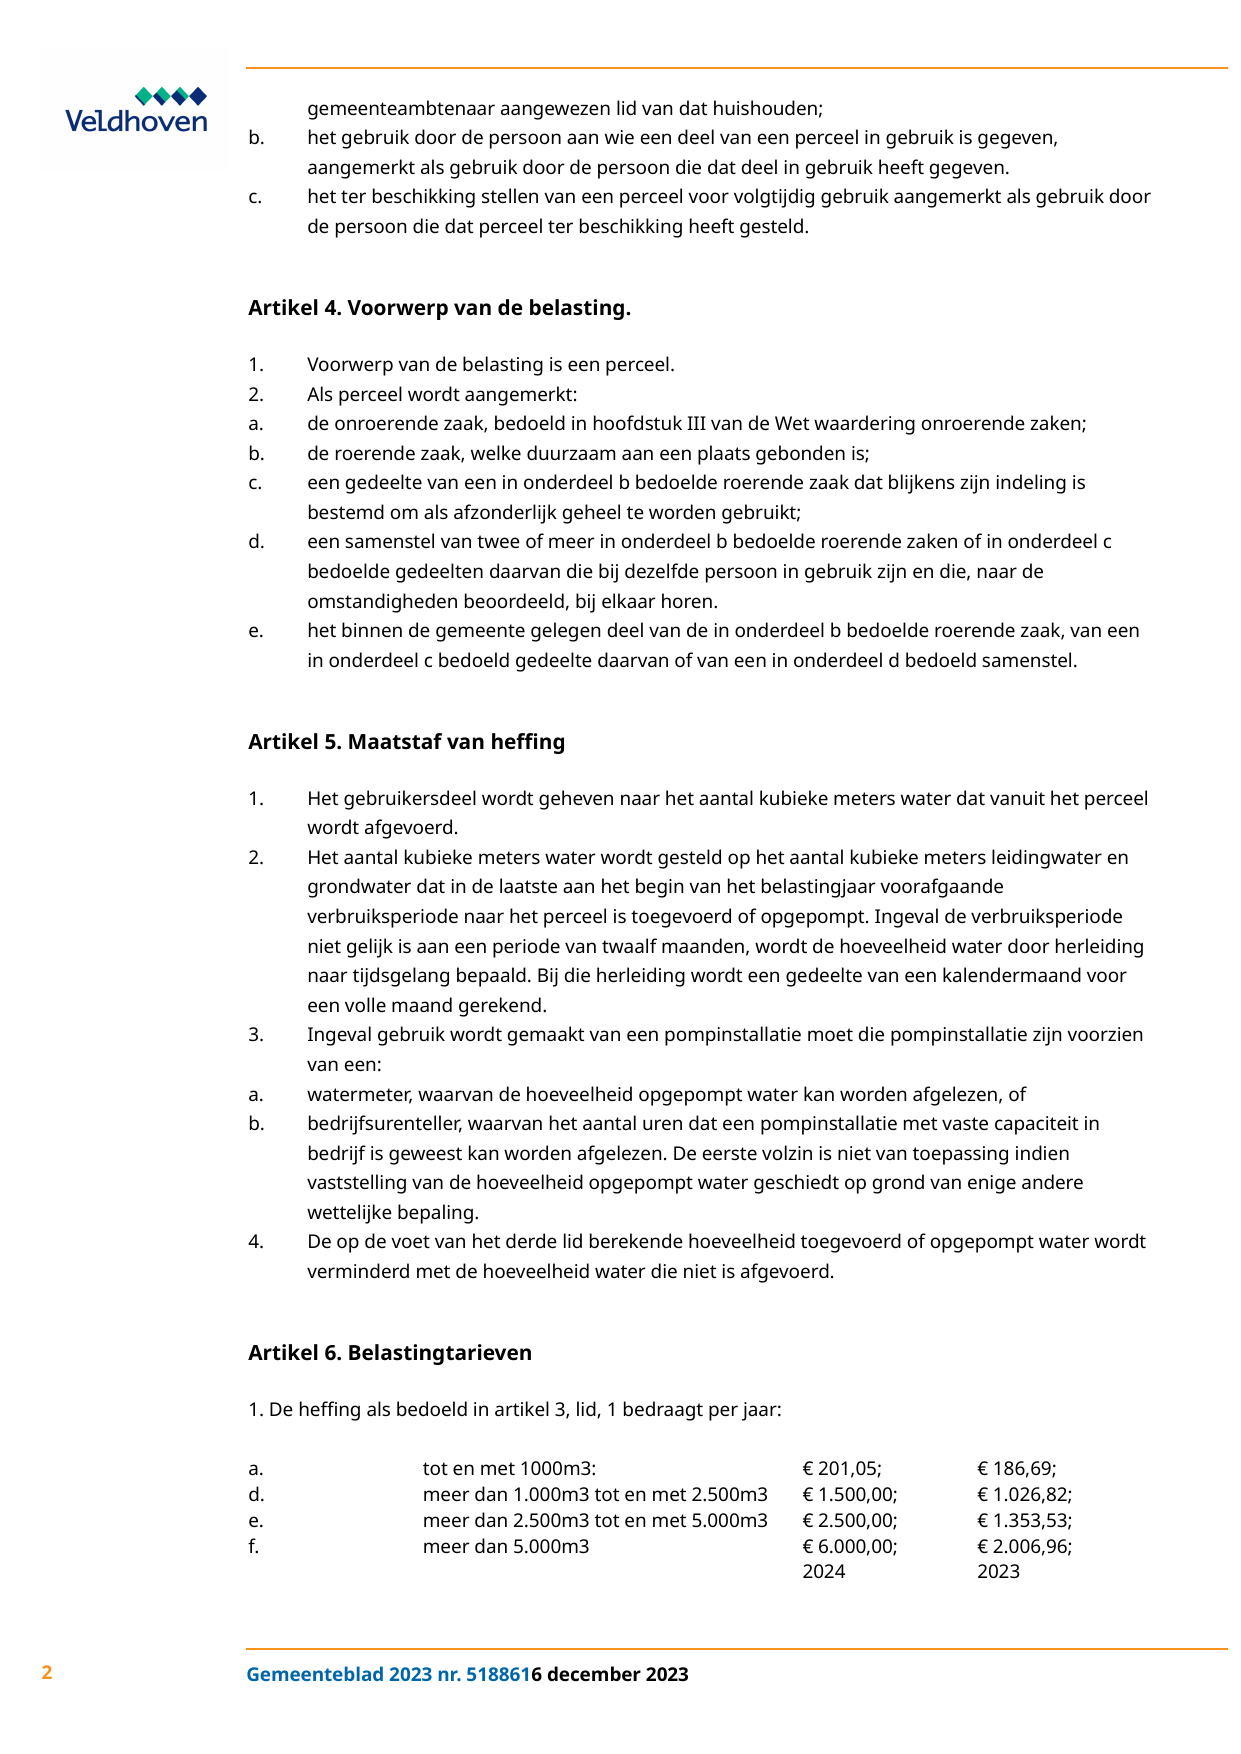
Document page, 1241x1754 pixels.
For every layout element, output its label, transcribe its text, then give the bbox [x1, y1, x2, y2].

table_cell € 1.026,82; [977, 1481, 1152, 1507]
text Artikel 5. Maatstaf van heffing [248, 727, 1152, 755]
table_cell € 1.500,00; [802, 1481, 977, 1507]
table_cell meer dan 5.000m3 [423, 1533, 802, 1558]
list Ingeval gebruik wordt gemaakt van een pompinstallatie moet die pompinstallatie zijn voorzien van een: [248, 1022, 1152, 1077]
text Artikel 6. Belastingtarieven [248, 1338, 1152, 1367]
table_cell € 6.000,00; [802, 1533, 977, 1558]
table_cell meer dan 2.500m3 tot en met 5.000m3 [423, 1507, 802, 1533]
list de onroerende zaak, bedoeld in hoofdstuk III van de Wet waardering onroerende zaken; [248, 410, 1152, 436]
list Voorwerp van de belasting is een perceel. [248, 351, 1152, 377]
table_header tot en met 1000m3: [423, 1456, 802, 1481]
list het gebruik door de persoon aan wie een deel van een perceel in gebruik is gegeven, aangemerkt als gebruik door de persoon die dat deel in gebruik heeft gegeven. [248, 124, 1152, 180]
list Het gebruikersdeel wordt geheven naar het aantal kubieke meters water dat vanuit het perceel wordt afgevoerd. [248, 785, 1152, 840]
list Het aantal kubieke meters water wordt gesteld op het aantal kubieke meters leidingwater en grondwater dat in de laatste aan het begin van het belastingjaar voorafgaande verbruiksperiode naar het perceel is toegevoerd of opgepompt. Ingeval de verbruiksperiode niet gelijk is aan een periode van twaalf maanden, wordt de hoeveelheid water door herleiding naar tijdsgelang bepaald. Bij die herleiding wordt een gedeelte van een kalendermaand voor een volle maand gerekend. [248, 844, 1152, 1018]
list het binnen de gemeente gelegen deel van de in onderdeel b bedoelde roerende zaak, van een in onderdeel c bedoeld gedeelte daarvan of van een in onderdeel d bedoeld samenstel. [248, 617, 1152, 673]
table_header € 201,05; [802, 1456, 977, 1481]
list De op de voet van het derde lid berekende hoeveelheid toegevoerd of opgepompt water wordt verminderd met de hoeveelheid water die niet is afgevoerd. [248, 1229, 1152, 1284]
list het ter beschikking stellen van een perceel voor volgtijdig gebruik aangemerkt als gebruik door de persoon die dat perceel ter beschikking heeft gesteld. [248, 183, 1152, 239]
list watermeter, waarvan de hoeveelheid opgepompt water kan worden afgelezen, of [248, 1081, 1152, 1107]
table_cell 2023 [977, 1559, 1152, 1584]
table_cell e. [248, 1507, 423, 1533]
list een gedeelte van een in onderdeel b bedoelde roerende zaak dat blijkens zijn indeling is bestemd om als afzonderlijk geheel te worden gebruikt; [248, 469, 1152, 525]
table_cell € 1.353,53; [977, 1507, 1152, 1533]
table_cell meer dan 1.000m3 tot en met 2.500m3 [423, 1481, 802, 1507]
table_cell f. [248, 1533, 423, 1558]
list Als perceel wordt aangemerkt: [248, 381, 1152, 406]
picture [41, 47, 231, 172]
table_header € 186,69; [977, 1456, 1152, 1481]
text 1. De heffing als bedoeld in artikel 3, lid, 1 bedraagt per jaar: [248, 1396, 1152, 1422]
list een samenstel van twee of meer in onderdeel b bedoelde roerende zaken of in onderdeel c bedoelde gedeelten daarvan die bij dezelfde persoon in gebruik zijn en die, naar de omstandigheden beoordeeld, bij elkaar horen. [248, 529, 1152, 613]
table_cell € 2.500,00; [802, 1507, 977, 1533]
table_cell € 2.006,96; [977, 1533, 1152, 1558]
table_cell [423, 1559, 802, 1584]
table_cell d. [248, 1481, 423, 1507]
list de roerende zaak, welke duurzaam aan een plaats gebonden is; [248, 440, 1152, 466]
text Artikel 4. Voorwerp van de belasting. [248, 293, 1152, 322]
list gemeenteambtenaar aangewezen lid van dat huishouden; [248, 95, 1152, 121]
list bedrijfsurenteller, waarvan het aantal uren dat een pompinstallatie met vaste capaciteit in bedrijf is geweest kan worden afgelezen. De eerste volzin is niet van toepassing indien vaststelling van de hoeveelheid opgepompt water geschiedt op grond van enige andere wettelijke bepaling. [248, 1110, 1152, 1225]
table_header a. [248, 1456, 423, 1481]
table_cell [248, 1559, 423, 1584]
table_cell 2024 [802, 1559, 977, 1584]
